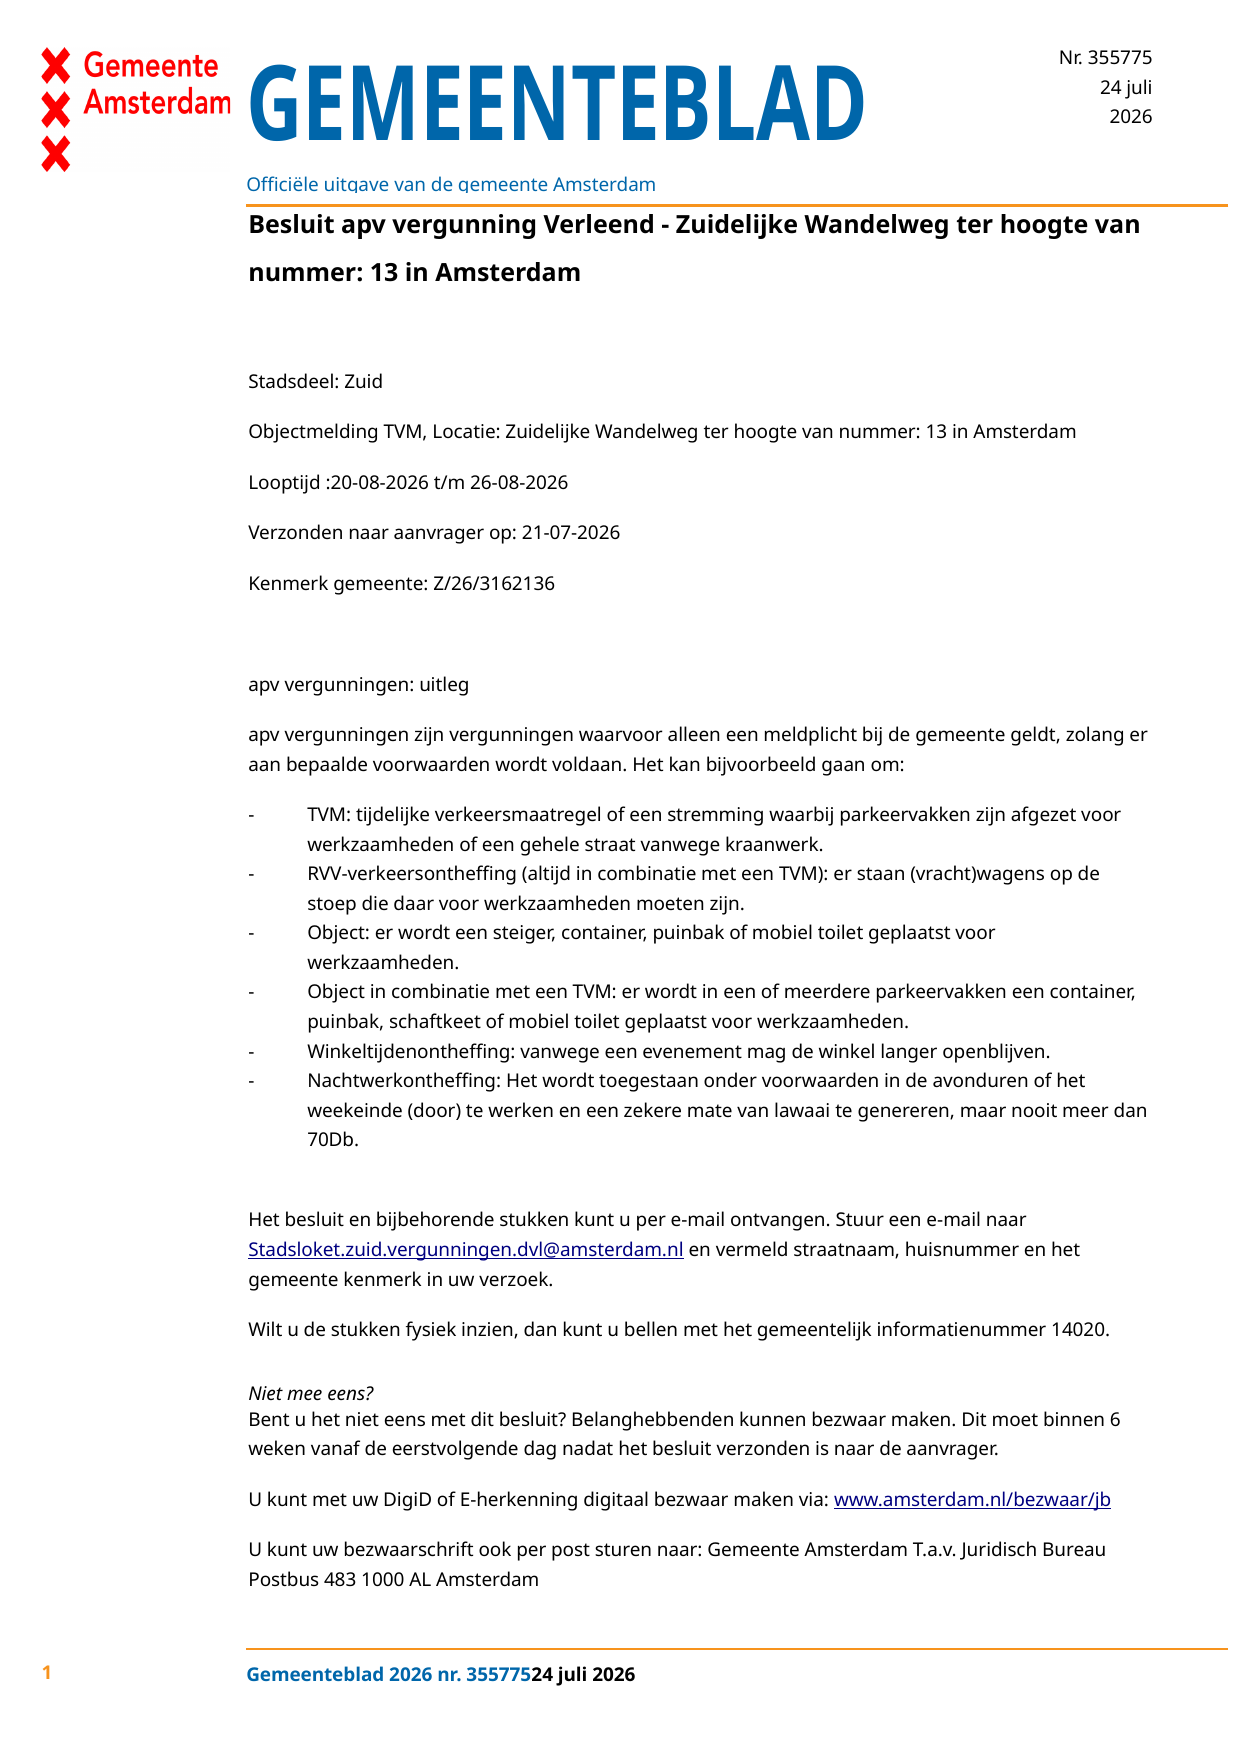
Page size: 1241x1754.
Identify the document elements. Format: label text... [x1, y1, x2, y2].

text Besluit apv vergunning Verleend - Zuidelijke Wandelweg ter hoogte van nummer: 13 in Amsterdam [248, 207, 1152, 288]
text apv vergunningen zijn vergunningen waarvoor alleen een meldplicht bij de gemeente geldt, zolang er aan bepaalde voorwaarden wordt voldaan. Het kan bijvoorbeeld gaan om: [248, 721, 1152, 777]
text Objectmelding TVM, Locatie: Zuidelijke Wandelweg ter hoogte van nummer: 13 in Amsterdam [248, 419, 1152, 444]
text Het besluit en bijbehorende stukken kunt u per e-mail ontvangen. Stuur een e-mail naar Stadsloket.zuid.vergunningen.dvl@amsterdam.nl en vermeld straatnaam, huisnummer en het gemeente kenmerk in uw verzoek. [248, 1207, 1152, 1292]
text Stadsdeel: Zuid [248, 368, 1152, 394]
text Kenmerk gemeente: Z/26/3162136 [248, 570, 1152, 596]
text Wilt u de stukken fysiek inzien, dan kunt u bellen met het gemeentelijk informatienummer 14020. [248, 1316, 1152, 1342]
list Nachtwerkontheffing: Het wordt toegestaan onder voorwaarden in de avonduren of het weekeinde (door) te werken en een zekere mate van lawaai te genereren, maar nooit meer dan 70Db. [248, 1067, 1152, 1152]
list RVV-verkeersontheffing (altijd in combinatie met een TVM): er staan (vracht)wagens op de stoep die daar voor werkzaamheden moeten zijn. [248, 860, 1152, 916]
text Looptijd :20-08-2026 t/m 26-08-2026 [248, 469, 1152, 495]
text apv vergunningen: uitleg [248, 671, 1152, 697]
text Niet mee eens? [248, 1380, 1152, 1406]
text Bent u het niet eens met dit besluit? Belanghebbenden kunnen bezwaar maken. Dit moet binnen 6 weken vanaf de eerstvolgende dag nadat het besluit verzonden is naar de aanvrager. [248, 1406, 1152, 1461]
picture [41, 47, 231, 172]
list Object in combinatie met een TVM: er wordt in een of meerdere parkeervakken een container, puinbak, schaftkeet of mobiel toilet geplaatst voor werkzaamheden. [248, 979, 1152, 1034]
list TVM: tijdelijke verkeersmaatregel of een stremming waarbij parkeervakken zijn afgezet voor werkzaamheden of een gehele straat vanwege kraanwerk. [248, 801, 1152, 857]
text U kunt met uw DigiD of E-herkenning digitaal bezwaar maken via: www.amsterdam.nl/bezwaar/jb [248, 1486, 1152, 1512]
list Winkeltijdenontheffing: vanwege een evenement mag de winkel langer openblijven. [248, 1038, 1152, 1064]
list Object: er wordt een steiger, container, puinbak of mobiel toilet geplaatst voor werkzaamheden. [248, 919, 1152, 975]
text U kunt uw bezwaarschrift ook per post sturen naar: Gemeente Amsterdam T.a.v. Juridisch Bureau Postbus 483 1000 AL Amsterdam [248, 1536, 1152, 1592]
text Verzonden naar aanvrager op: 21-07-2026 [248, 519, 1152, 545]
